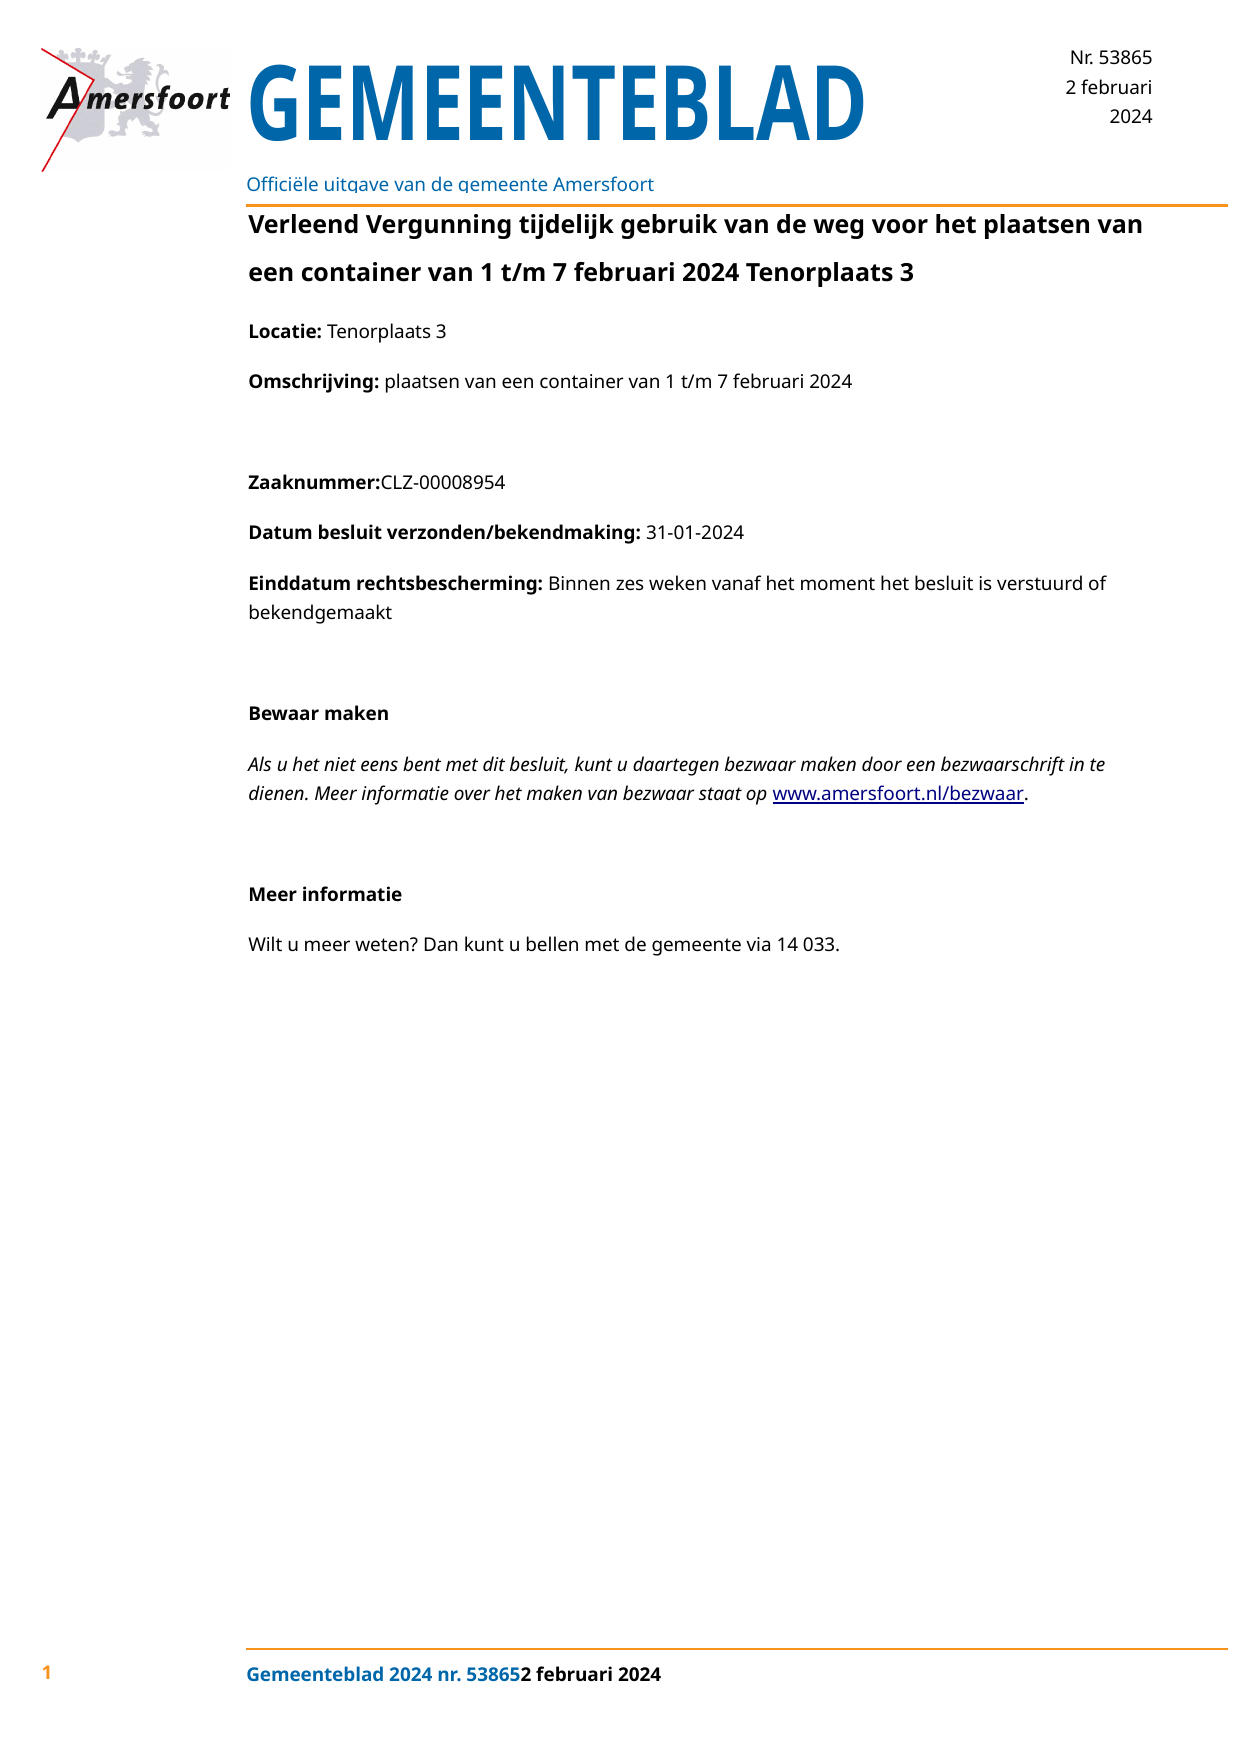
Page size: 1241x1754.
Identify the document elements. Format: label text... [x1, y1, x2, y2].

text Als u het niet eens bent met dit besluit, kunt u daartegen bezwaar maken door een bezwaarschrift in te dienen. Meer informatie over het maken van bezwaar staat op www.amersfoort.nl/bezwaar. [248, 751, 1152, 806]
text Locatie: Tenorplaats 3 [248, 318, 1152, 344]
text Meer informatie [248, 881, 1152, 907]
text Datum besluit verzonden/bekendmaking: 31-01-2024 [248, 519, 1152, 545]
text Omschrijving: plaatsen van een container van 1 t/m 7 februari 2024 [248, 368, 1152, 394]
text Verleend Vergunning tijdelijk gebruik van de weg voor het plaatsen van een container van 1 t/m 7 februari 2024 Tenorplaats 3 [248, 207, 1152, 288]
picture [41, 47, 231, 172]
text Einddatum rechtsbescherming: Binnen zes weken vanaf het moment het besluit is verstuurd of bekendgemaakt [248, 570, 1152, 625]
text Zaaknummer:CLZ-00008954 [248, 469, 1152, 495]
text Bewaar maken [248, 700, 1152, 726]
text Wilt u meer weten? Dan kunt u bellen met de gemeente via 14 033. [248, 932, 1152, 957]
